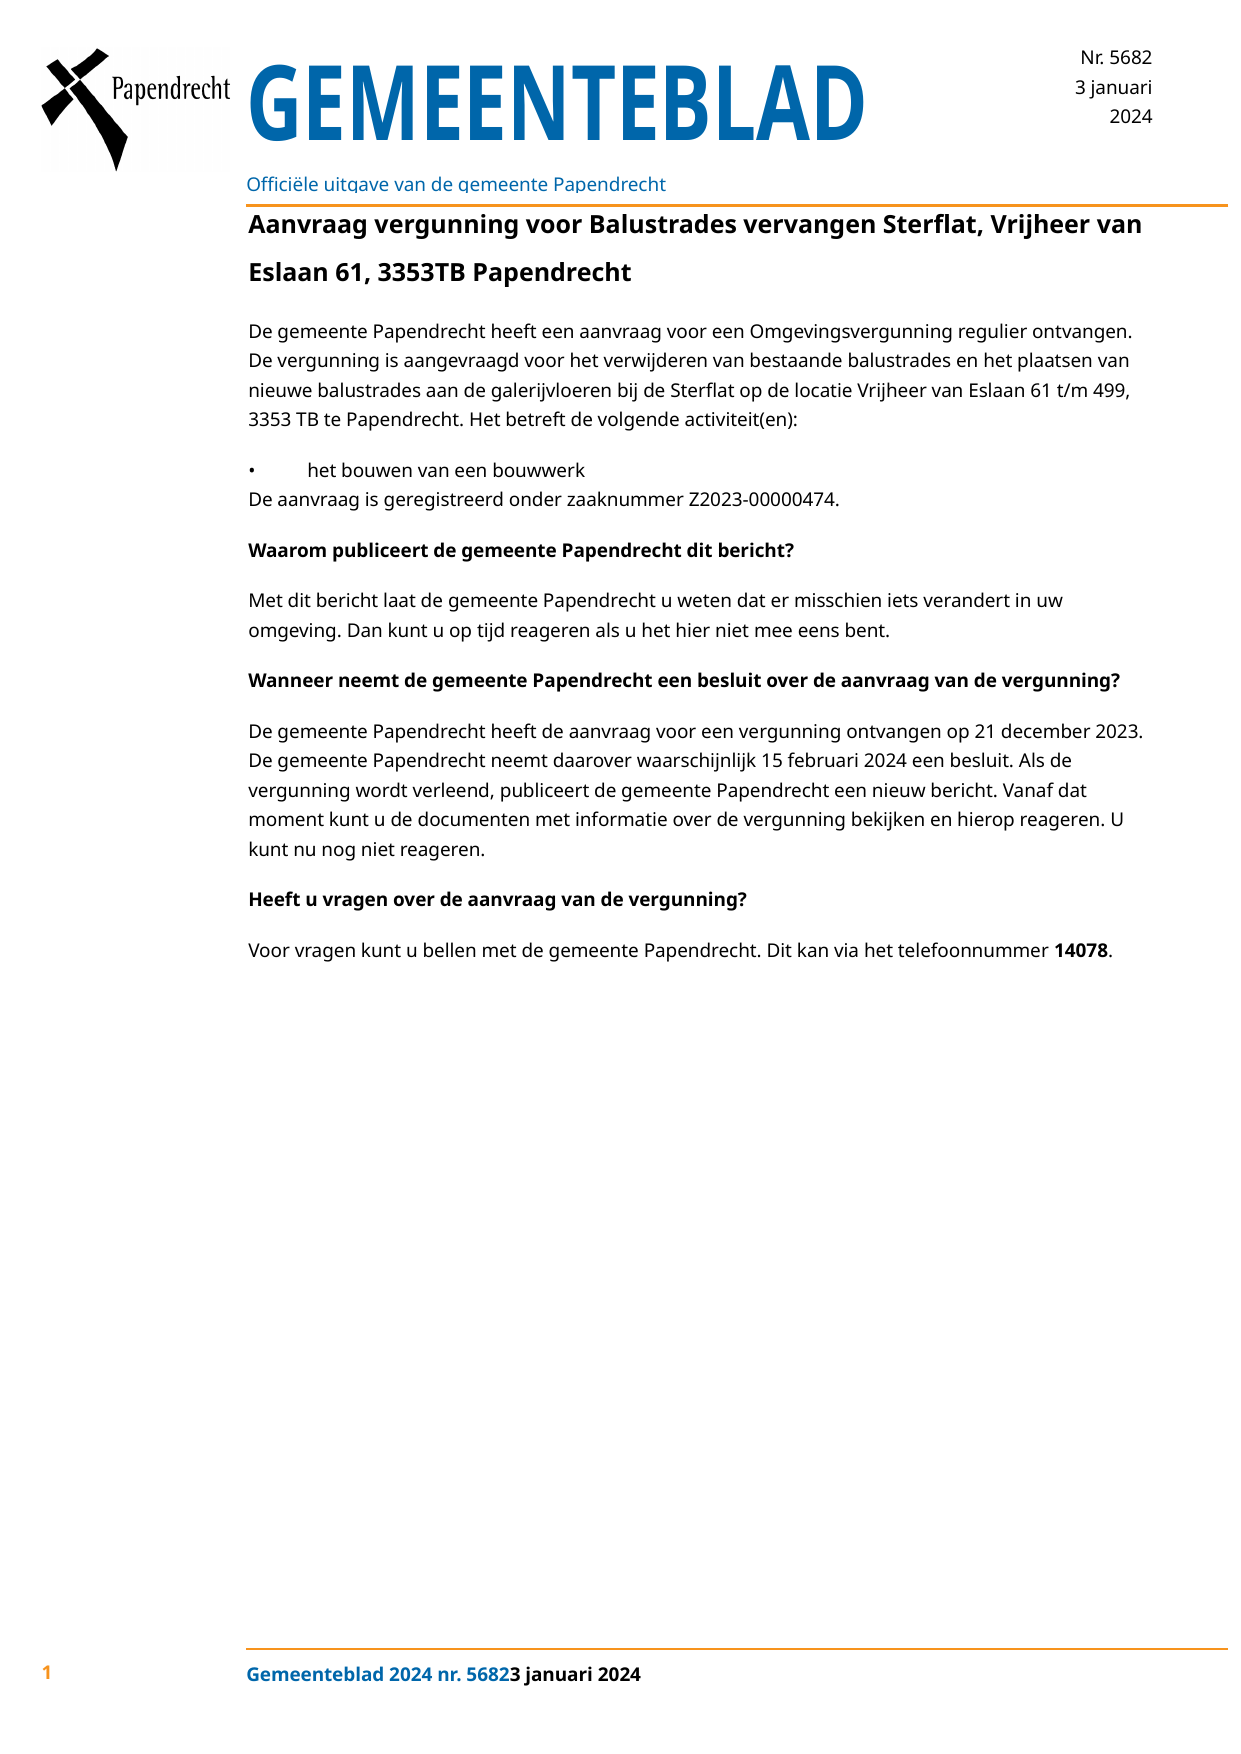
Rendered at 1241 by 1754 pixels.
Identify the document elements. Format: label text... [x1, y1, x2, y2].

text De aanvraag is geregistreerd onder zaaknummer Z2023-00000474. [248, 487, 1152, 512]
list het bouwen van een bouwwerk [248, 457, 1152, 483]
text Met dit bericht laat de gemeente Papendrecht u weten dat er misschien iets verandert in uw omgeving. Dan kunt u op tijd reageren als u het hier niet mee eens bent. [248, 587, 1152, 643]
text Heeft u vragen over de aanvraag van de vergunning? [248, 887, 1152, 912]
text De gemeente Papendrecht heeft de aanvraag voor een vergunning ontvangen op 21 december 2023. De gemeente Papendrecht neemt daarover waarschijnlijk 15 februari 2024 een besluit. Als de vergunning wordt verleend, publiceert de gemeente Papendrecht een nieuw bericht. Vanaf dat moment kunt u de documenten met informatie over de vergunning bekijken en hierop reageren. U kunt nu nog niet reageren. [248, 718, 1152, 862]
text Voor vragen kunt u bellen met de gemeente Papendrecht. Dit kan via het telefoonnummer 14078. [248, 937, 1152, 963]
text Aanvraag vergunning voor Balustrades vervangen Sterflat, Vrijheer van Eslaan 61, 3353TB Papendrecht [248, 207, 1152, 288]
text Waarom publiceert de gemeente Papendrecht dit bericht? [248, 537, 1152, 563]
text Wanneer neemt de gemeente Papendrecht een besluit over de aanvraag van de vergunning? [248, 667, 1152, 693]
picture [41, 47, 231, 172]
text De gemeente Papendrecht heeft een aanvraag voor een Omgevingsvergunning regulier ontvangen. De vergunning is aangevraagd voor het verwijderen van bestaande balustrades en het plaatsen van nieuwe balustrades aan de galerijvloeren bij de Sterflat op de locatie Vrijheer van Eslaan 61 t/m 499, 3353 TB te Papendrecht. Het betreft de volgende activiteit(en): [248, 318, 1152, 432]
